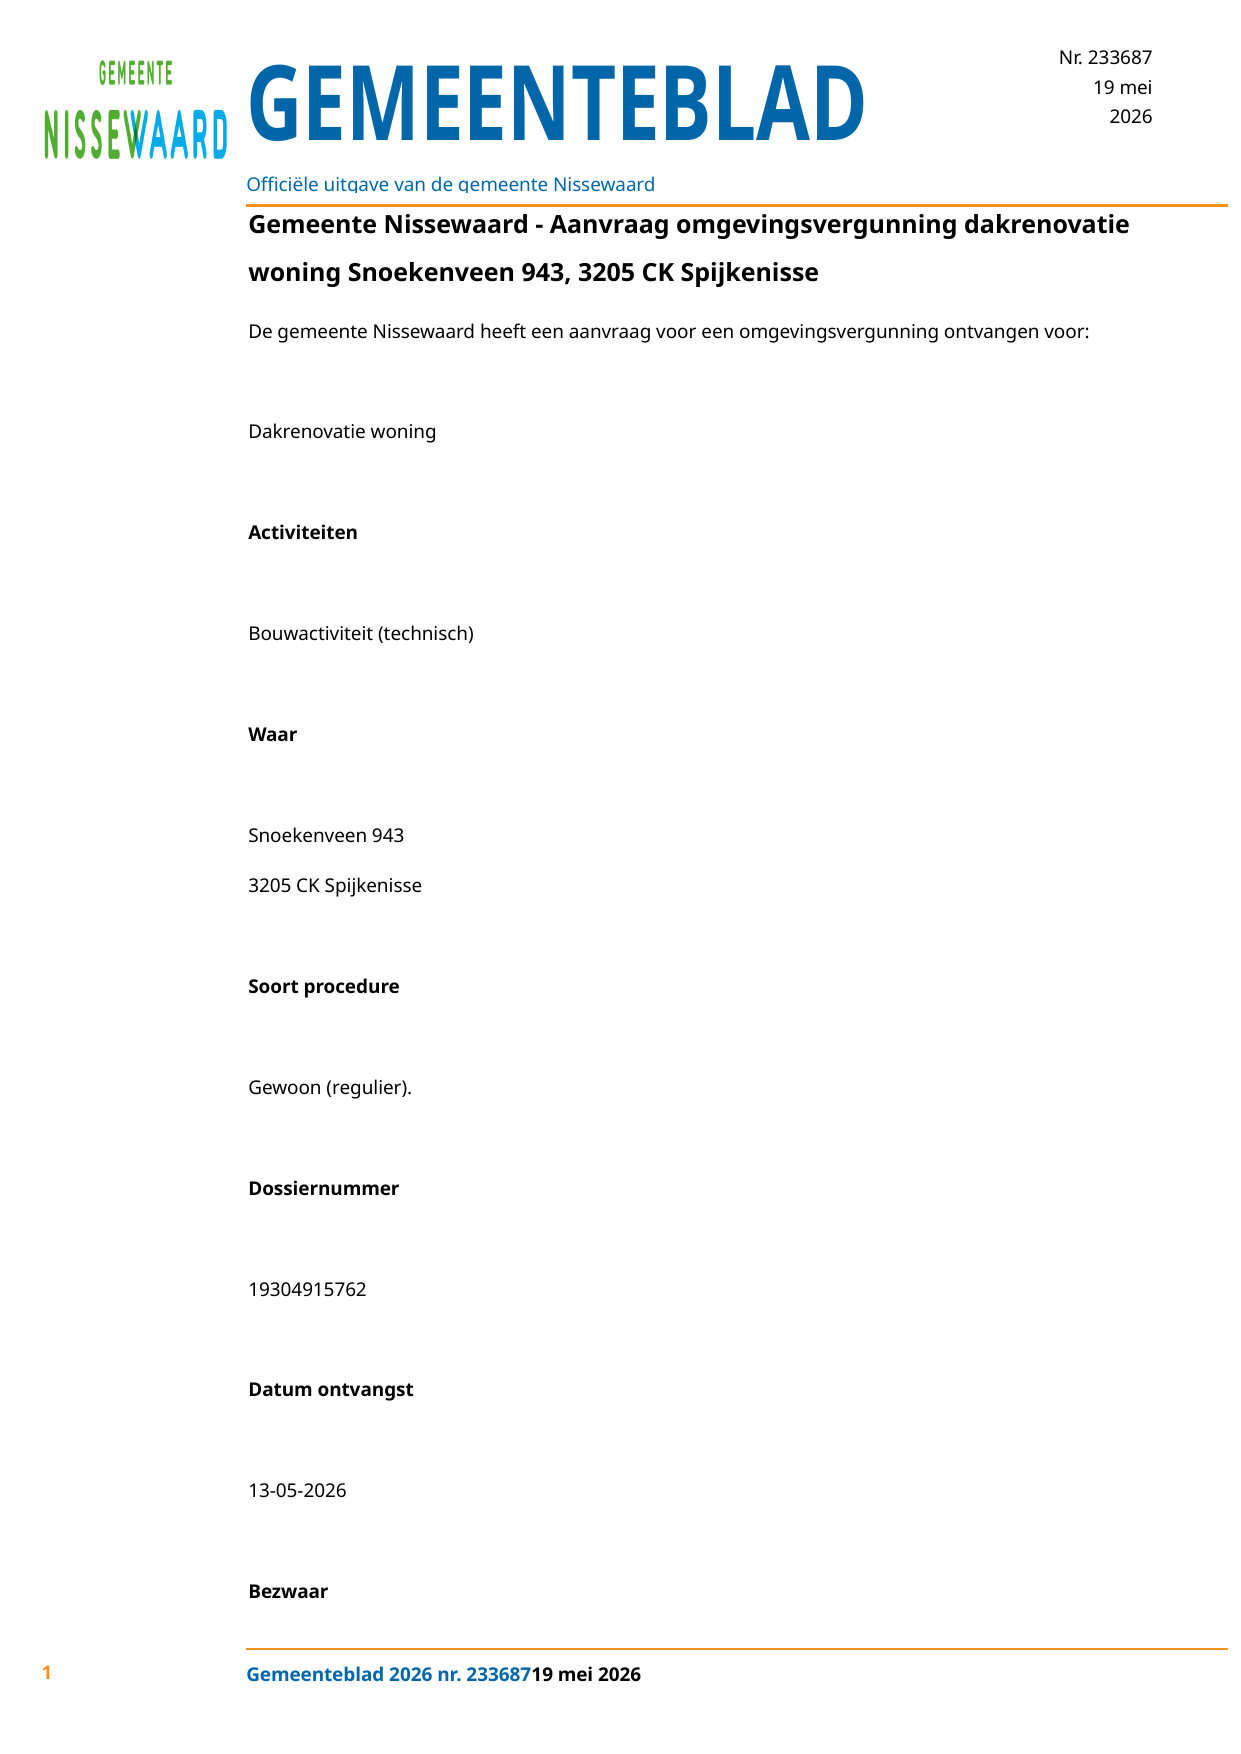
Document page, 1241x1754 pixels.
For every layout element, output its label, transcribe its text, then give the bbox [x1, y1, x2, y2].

text 13-05-2026 [248, 1477, 1152, 1503]
text Activiteiten [248, 519, 1152, 545]
text Soort procedure [248, 973, 1152, 999]
text Datum ontvangst [248, 1377, 1152, 1402]
text Bezwaar [248, 1578, 1152, 1604]
text 19304915762 [248, 1276, 1152, 1302]
text Bouwactiviteit (technisch) [248, 620, 1152, 646]
text Waar [248, 721, 1152, 747]
text Dossiernummer [248, 1175, 1152, 1201]
picture [41, 47, 231, 172]
text De gemeente Nissewaard heeft een aanvraag voor een omgevingsvergunning ontvangen voor: [248, 318, 1152, 344]
text Gewoon (regulier). [248, 1074, 1152, 1100]
text Snoekenveen 943 [248, 822, 1152, 848]
text 3205 CK Spijkenisse [248, 872, 1152, 898]
text Gemeente Nissewaard - Aanvraag omgevingsvergunning dakrenovatie woning Snoekenveen 943, 3205 CK Spijkenisse [248, 207, 1152, 288]
text Dakrenovatie woning [248, 419, 1152, 444]
